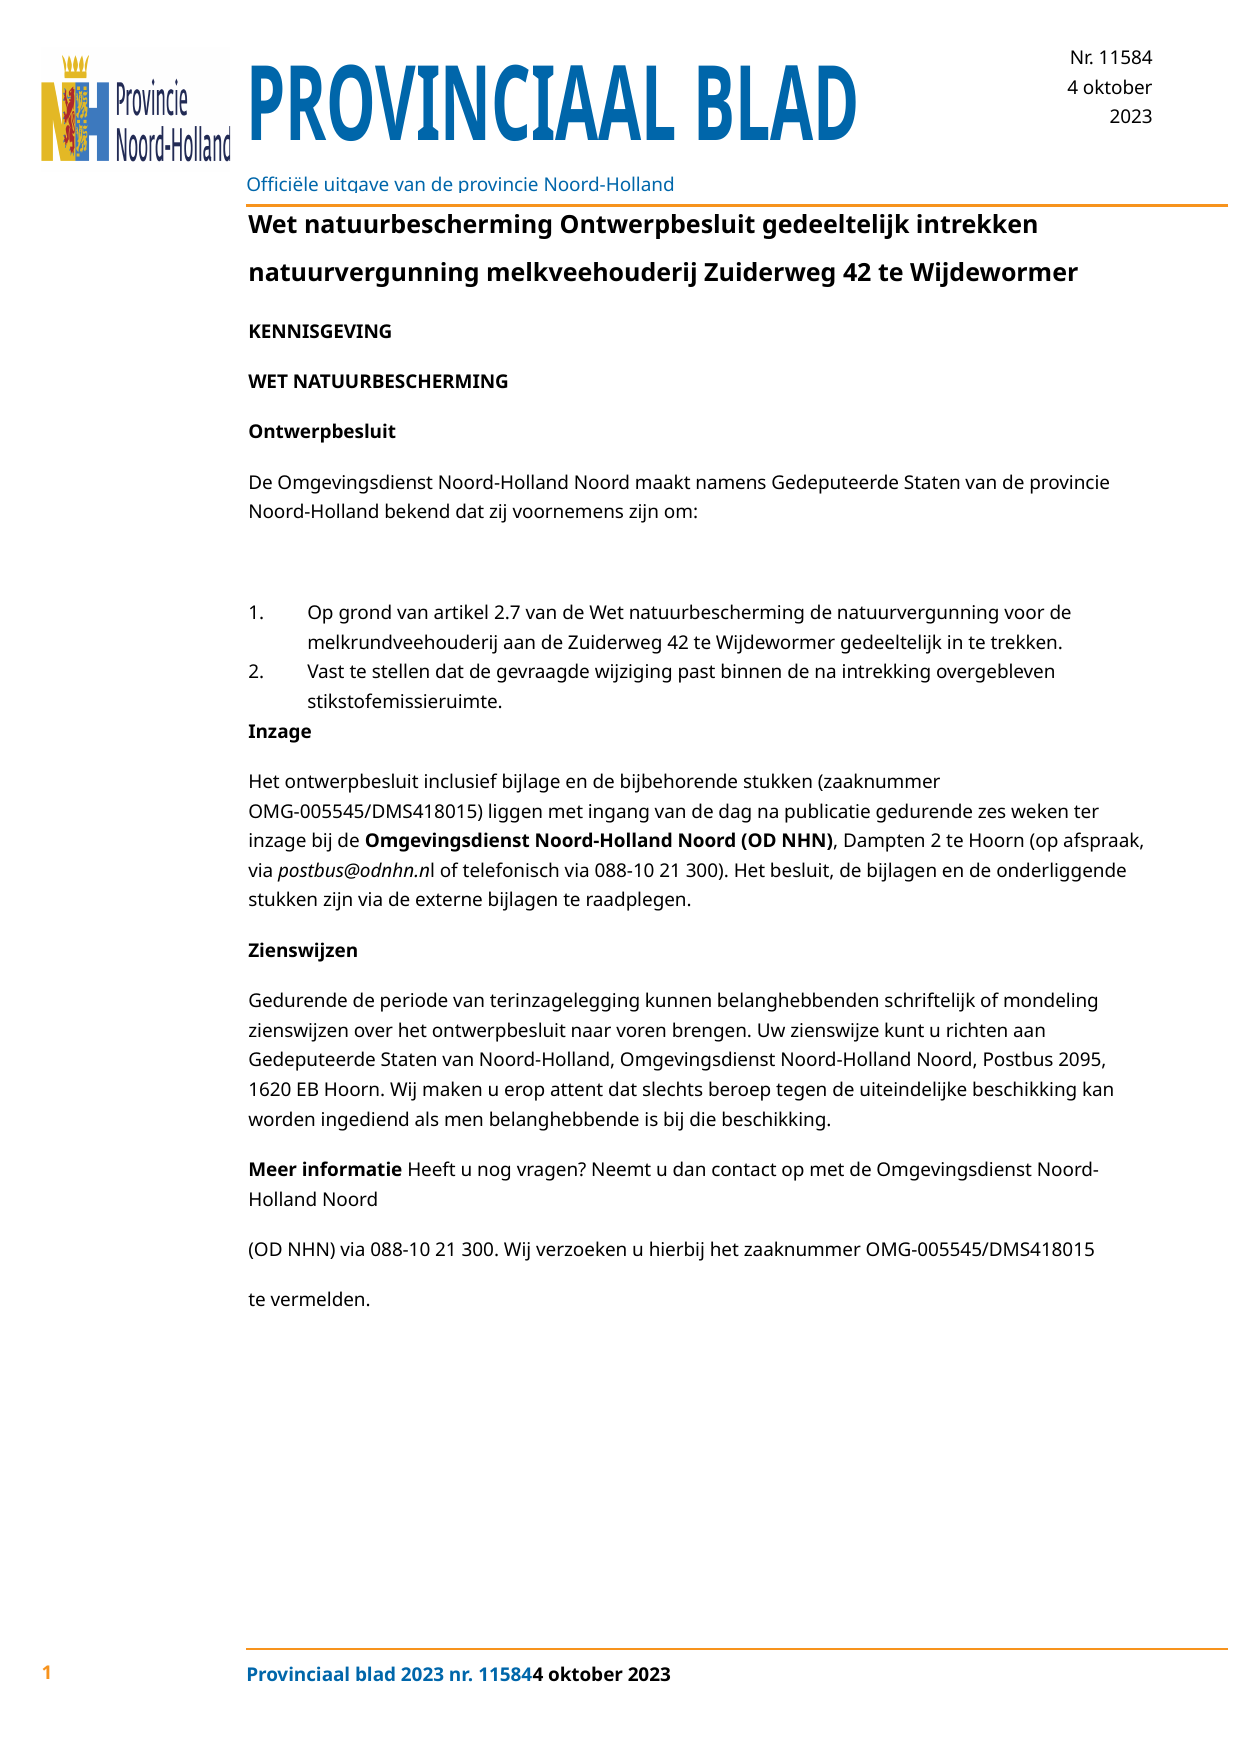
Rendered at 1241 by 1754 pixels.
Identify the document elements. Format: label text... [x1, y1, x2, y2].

text Ontwerpbesluit [248, 419, 1152, 444]
text Gedurende de periode van terinzagelegging kunnen belanghebbenden schriftelijk of mondeling zienswijzen over het ontwerpbesluit naar voren brengen. Uw zienswijze kunt u richten aan Gedeputeerde Staten van Noord-Holland, Omgevingsdienst Noord-Holland Noord, Postbus 2095, 1620 EB Hoorn. Wij maken u erop attent dat slechts beroep tegen de uiteindelijke beschikking kan worden ingediend als men belanghebbende is bij die beschikking. [248, 987, 1152, 1132]
text WET NATUURBESCHERMING [248, 368, 1152, 394]
list Op grond van artikel 2.7 van de Wet natuurbescherming de natuurvergunning voor de melkrundveehouderij aan de Zuiderweg 42 te Wijdewormer gedeeltelijk in te trekken. [248, 599, 1152, 655]
picture [41, 47, 231, 172]
text Zienswijzen [248, 937, 1152, 963]
text Meer informatie Heeft u nog vragen? Neemt u dan contact op met de Omgevingsdienst Noord-Holland Noord [248, 1156, 1152, 1212]
text (OD NHN) via 088-10 21 300. Wij verzoeken u hierbij het zaaknummer OMG-005545/DMS418015 [248, 1236, 1152, 1262]
text De Omgevingsdienst Noord-Holland Noord maakt namens Gedeputeerde Staten van de provincie Noord-Holland bekend dat zij voornemens zijn om: [248, 469, 1152, 524]
text KENNISGEVING [248, 318, 1152, 344]
list Vast te stellen dat de gevraagde wijziging past binnen de na intrekking overgebleven stikstofemissieruimte. [248, 659, 1152, 714]
text Inzage [248, 718, 1152, 744]
text te vermelden. [248, 1287, 1152, 1312]
text Het ontwerpbesluit inclusief bijlage en de bijbehorende stukken (zaaknummer OMG-005545/DMS418015) liggen met ingang van de dag na publicatie gedurende zes weken ter inzage bij de Omgevingsdienst Noord-Holland Noord (OD NHN), Dampten 2 te Hoorn (op afspraak, via postbus@odnhn.nl of telefonisch via 088-10 21 300). Het besluit, de bijlagen en de onderliggende stukken zijn via de externe bijlagen te raadplegen. [248, 768, 1152, 912]
text Wet natuurbescherming Ontwerpbesluit gedeeltelijk intrekken natuurvergunning melkveehouderij Zuiderweg 42 te Wijdewormer [248, 207, 1152, 288]
